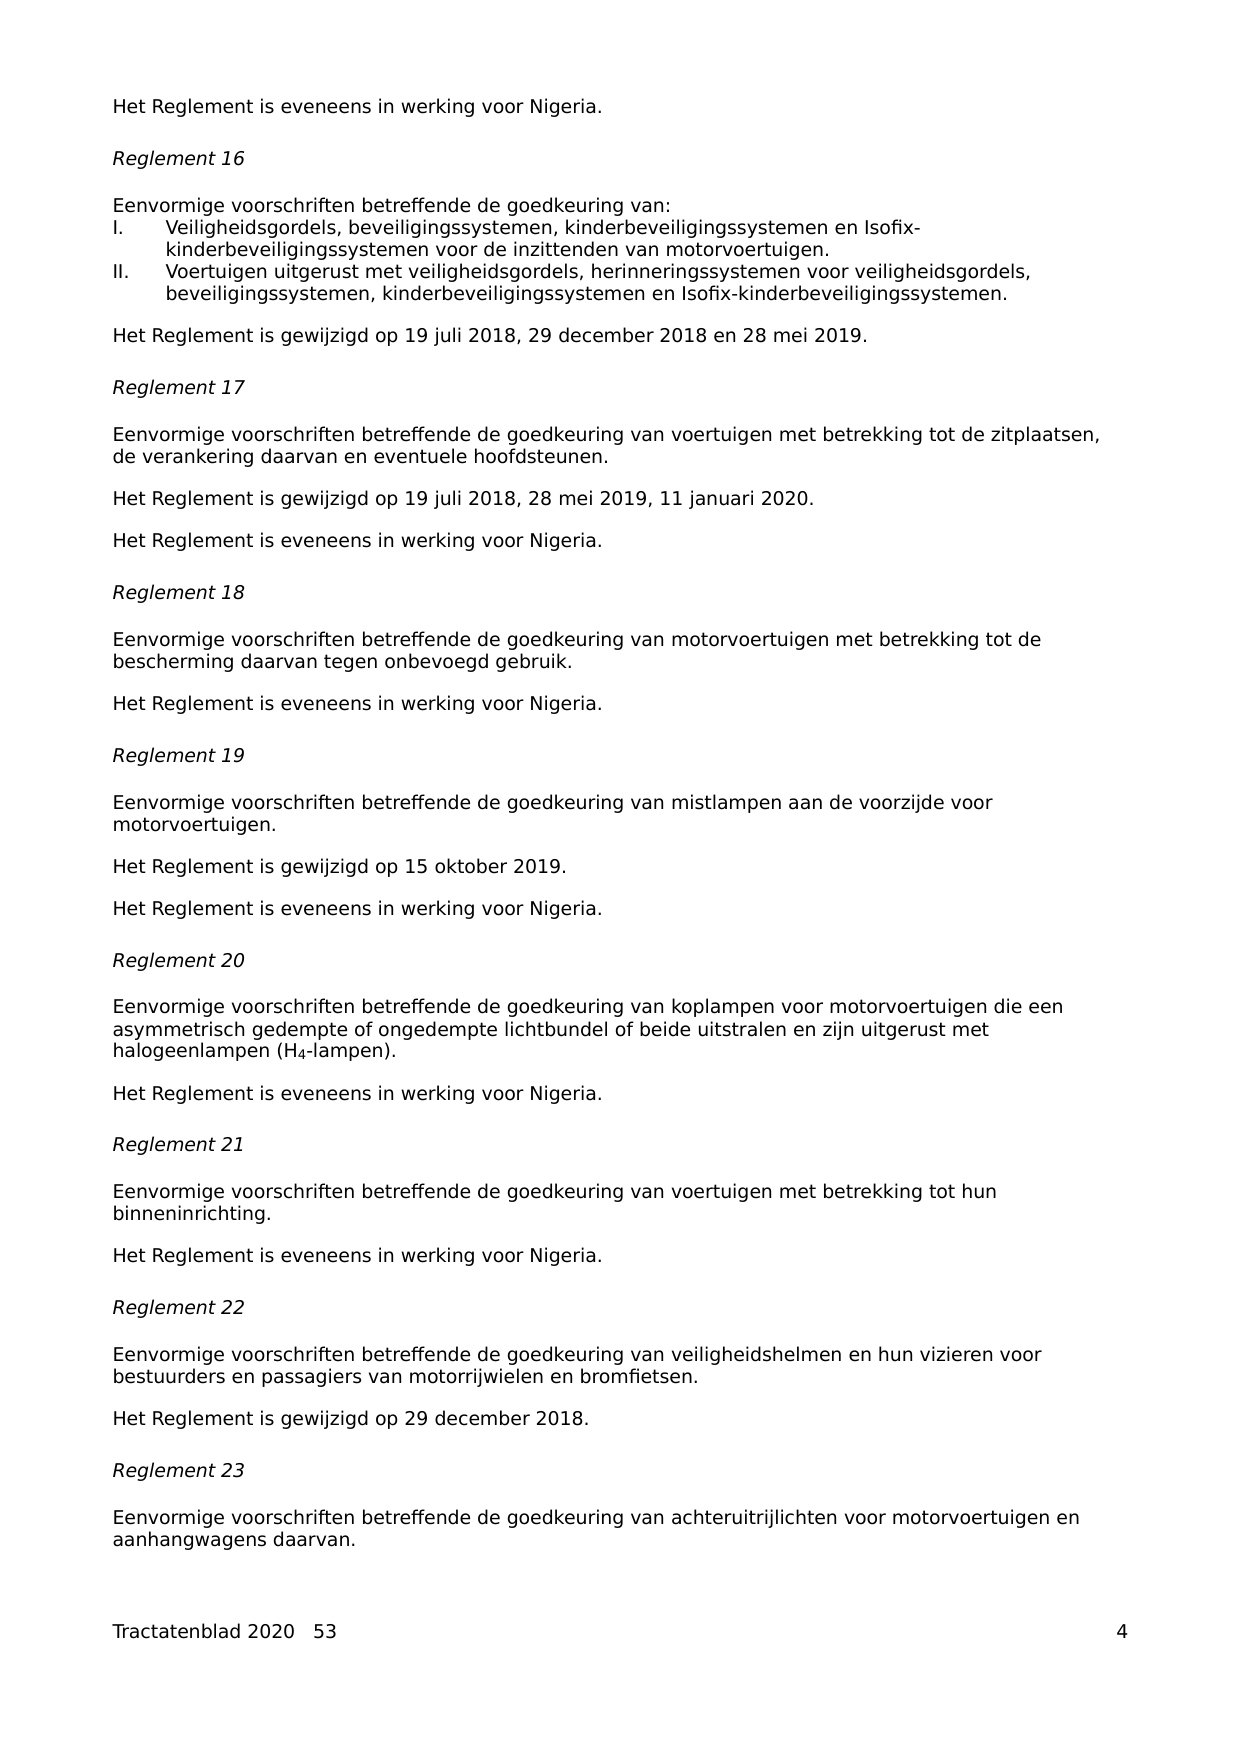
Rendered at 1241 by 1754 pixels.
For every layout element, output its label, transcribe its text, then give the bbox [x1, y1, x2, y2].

subtitle Reglement 22 [112, 1297, 1128, 1319]
text Het Reglement is eveneens in werking voor Nigeria. [112, 96, 1128, 118]
subtitle Reglement 18 [112, 582, 1128, 604]
text Eenvormige voorschriften betreffende de goedkeuring van: [112, 195, 1128, 217]
text Eenvormige voorschriften betreffende de goedkeuring van mistlampen aan de voorzijde voor motorvoertuigen. [112, 792, 1128, 836]
text Eenvormige voorschriften betreffende de goedkeuring van koplampen voor motorvoertuigen die een asymmetrisch gedempte of ongedempte lichtbundel of beide uitstralen en zijn uitgerust met halogeenlampen (H4-lampen). [112, 996, 1128, 1062]
subtitle Reglement 17 [112, 377, 1128, 399]
subtitle Reglement 19 [112, 744, 1128, 767]
text Eenvormige voorschriften betreffende de goedkeuring van motorvoertuigen met betrekking tot de bescherming daarvan tegen onbevoegd gebruik. [112, 629, 1128, 673]
text Het Reglement is gewijzigd op 15 oktober 2019. [112, 856, 1128, 877]
text Het Reglement is eveneens in werking voor Nigeria. [112, 1245, 1128, 1267]
text Eenvormige voorschriften betreffende de goedkeuring van voertuigen met betrekking tot hun binneninrichting. [112, 1181, 1128, 1225]
text Het Reglement is eveneens in werking voor Nigeria. [112, 897, 1128, 919]
text Eenvormige voorschriften betreffende de goedkeuring van achteruitrijlichten voor motorvoertuigen en aanhangwagens daarvan. [112, 1507, 1128, 1551]
text I. Veiligheidsgordels, beveiligingssystemen, kinderbeveiligingssystemen en Isofix-kinderbeveiligingssystemen voor de inzittenden van motorvoertuigen. [112, 217, 1128, 261]
text Het Reglement is gewijzigd op 29 december 2018. [112, 1408, 1128, 1430]
subtitle Reglement 23 [112, 1460, 1128, 1482]
text Het Reglement is eveneens in werking voor Nigeria. [112, 530, 1128, 552]
text Eenvormige voorschriften betreffende de goedkeuring van voertuigen met betrekking tot de zitplaatsen, de verankering daarvan en eventuele hoofdsteunen. [112, 424, 1128, 468]
text Het Reglement is gewijzigd op 19 juli 2018, 29 december 2018 en 28 mei 2019. [112, 325, 1128, 347]
subtitle Reglement 20 [112, 949, 1128, 971]
text Eenvormige voorschriften betreffende de goedkeuring van veiligheidshelmen en hun vizieren voor bestuurders en passagiers van motorrijwielen en bromfietsen. [112, 1344, 1128, 1388]
text II. Voertuigen uitgerust met veiligheidsgordels, herinneringssystemen voor veiligheidsgordels, beveiligingssystemen, kinderbeveiligingssystemen en Isofix-kinderbeveiligingssystemen. [112, 261, 1128, 305]
text Het Reglement is eveneens in werking voor Nigeria. [112, 693, 1128, 714]
text Het Reglement is eveneens in werking voor Nigeria. [112, 1082, 1128, 1104]
subtitle Reglement 21 [112, 1134, 1128, 1156]
subtitle Reglement 16 [112, 148, 1128, 170]
text Het Reglement is gewijzigd op 19 juli 2018, 28 mei 2019, 11 januari 2020. [112, 488, 1128, 510]
